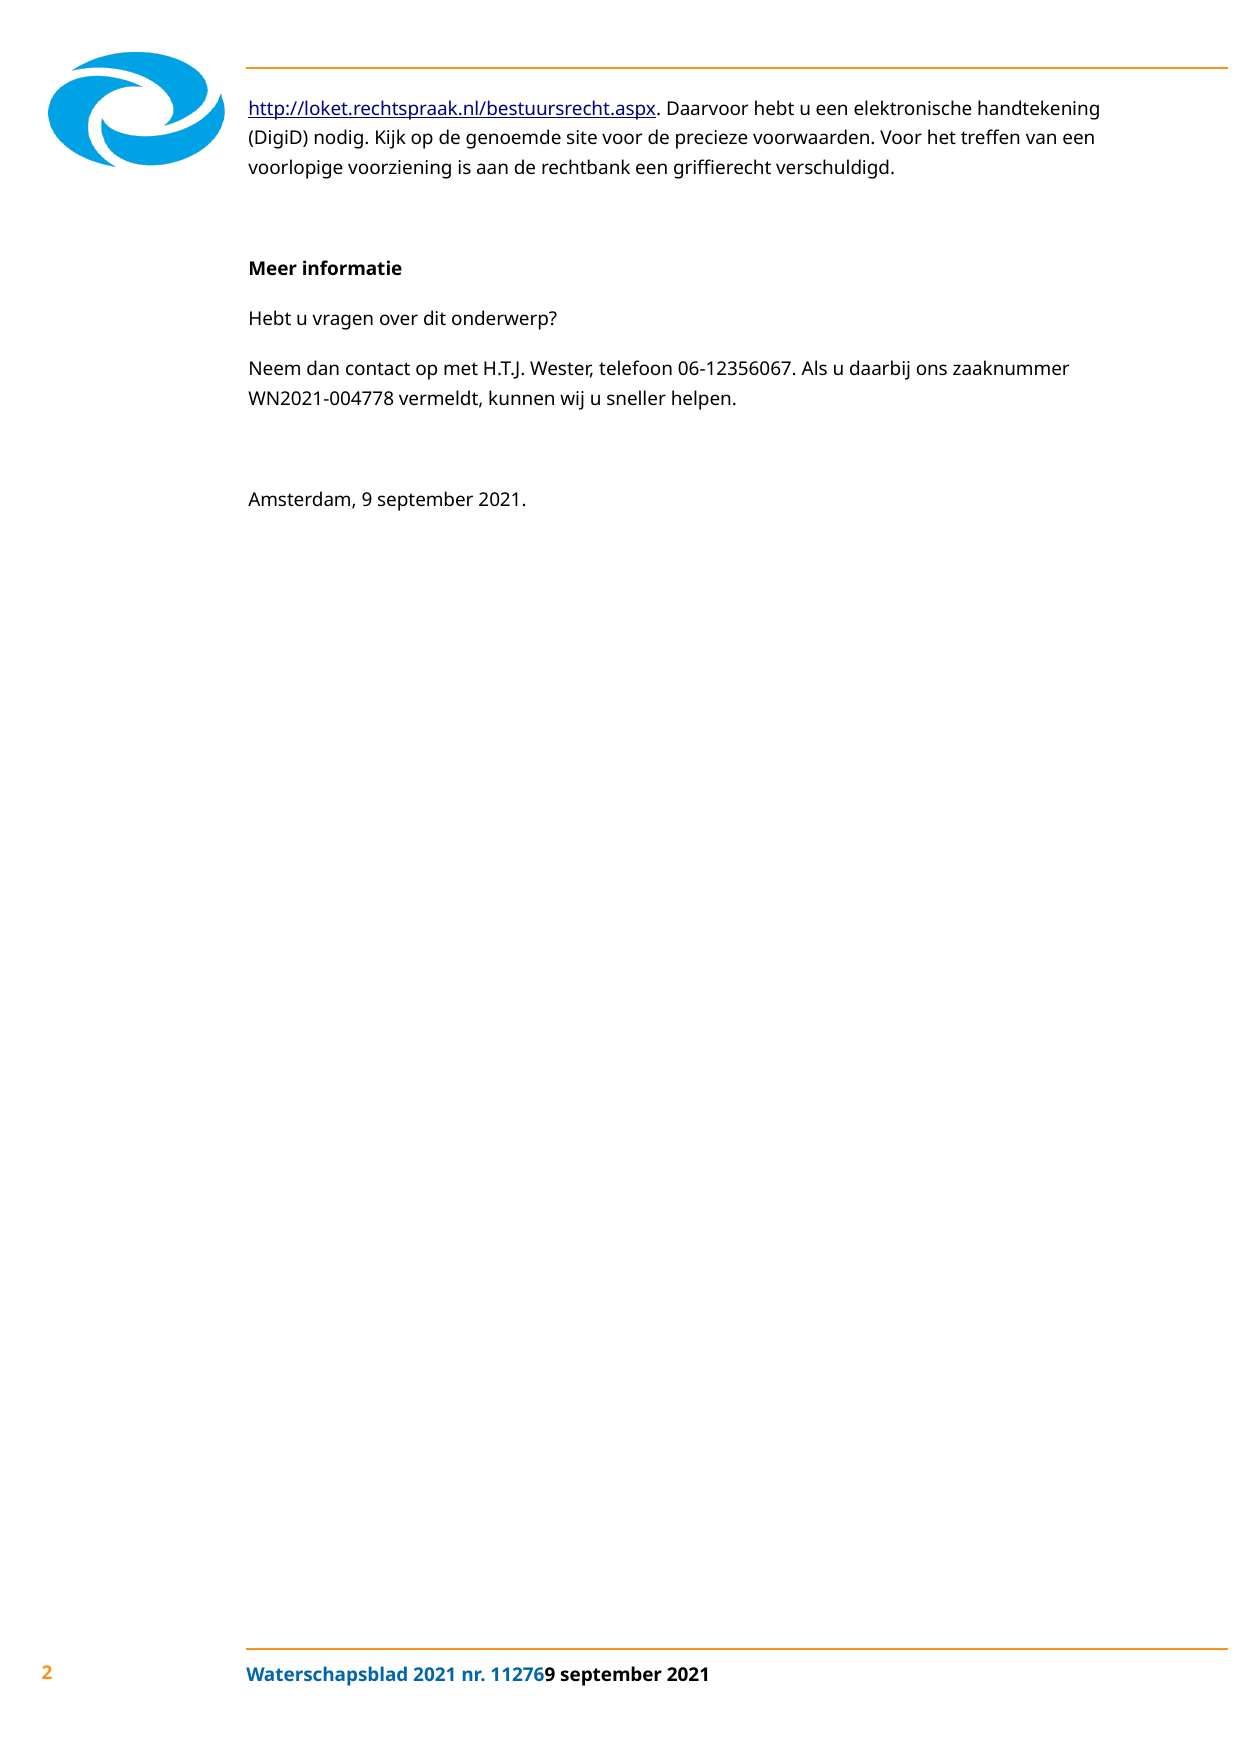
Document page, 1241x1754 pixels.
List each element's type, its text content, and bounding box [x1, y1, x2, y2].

text Neem dan contact op met H.T.J. Wester, telefoon 06-12356067. Als u daarbij ons zaaknummer WN2021-004778 vermeldt, kunnen wij u sneller helpen. [248, 356, 1152, 411]
text http://loket.rechtspraak.nl/bestuursrecht.aspx. Daarvoor hebt u een elektronische handtekening (DigiD) nodig. Kijk op de genoemde site voor de precieze voorwaarden. Voor het treffen van een voorlopige voorziening is aan de rechtbank een griffierecht verschuldigd. [248, 95, 1152, 180]
text Hebt u vragen over dit onderwerp? [248, 305, 1152, 331]
text Meer informatie [248, 255, 1152, 281]
picture [41, 47, 231, 172]
text Amsterdam, 9 september 2021. [248, 486, 1152, 512]
